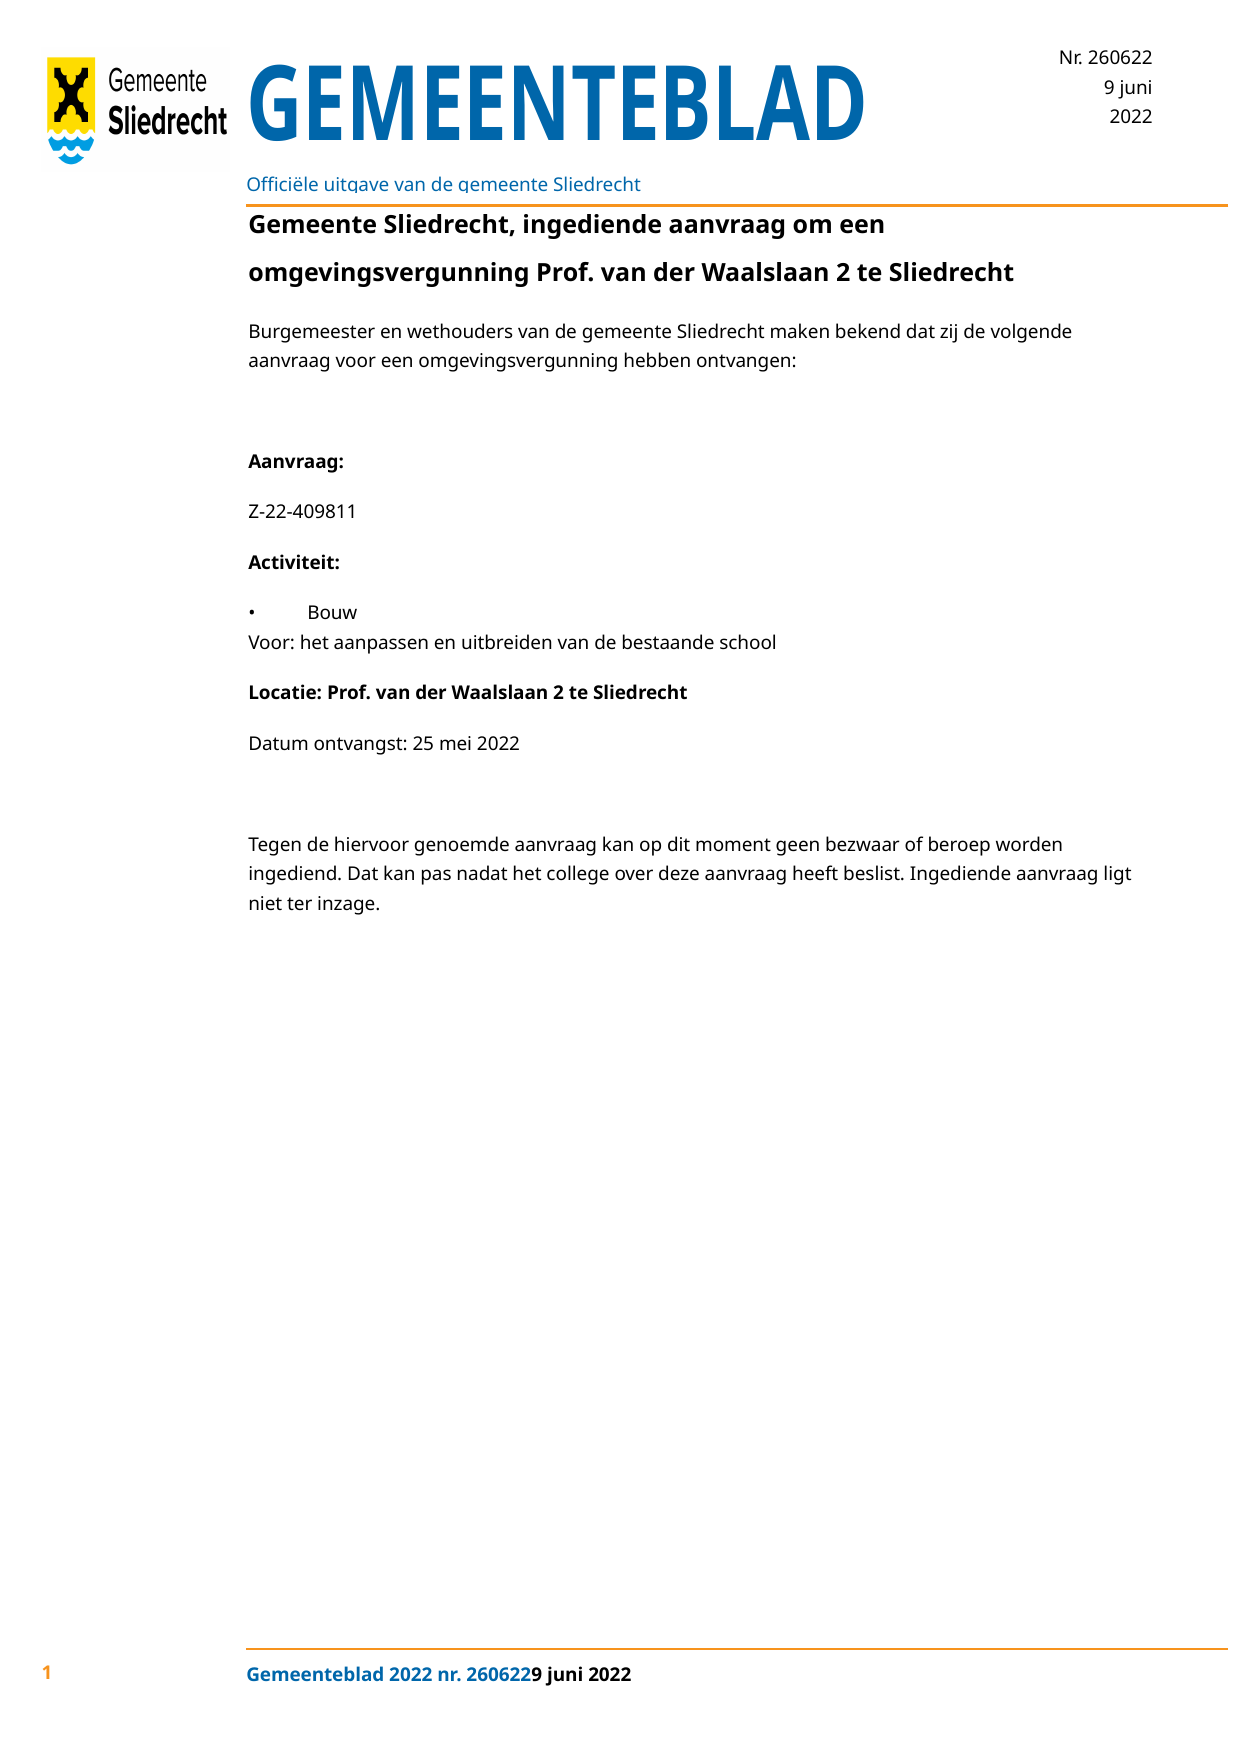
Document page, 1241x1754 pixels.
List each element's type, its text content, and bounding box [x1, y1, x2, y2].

text Gemeente Sliedrecht, ingediende aanvraag om een omgevingsvergunning Prof. van der Waalslaan 2 te Sliedrecht [248, 207, 1152, 288]
text Z-22-409811 [248, 499, 1152, 524]
text Burgemeester en wethouders van de gemeente Sliedrecht maken bekend dat zij de volgende aanvraag voor een omgevingsvergunning hebben ontvangen: [248, 318, 1152, 373]
list Bouw [248, 599, 1152, 625]
picture [41, 47, 231, 172]
text Tegen de hiervoor genoemde aanvraag kan op dit moment geen bezwaar of beroep worden ingediend. Dat kan pas nadat het college over deze aanvraag heeft beslist. Ingediende aanvraag ligt niet ter inzage. [248, 831, 1152, 916]
text Aanvraag: [248, 448, 1152, 474]
text Voor: het aanpassen en uitbreiden van de bestaande school [248, 629, 1152, 655]
text Activiteit: [248, 549, 1152, 575]
text Locatie: Prof. van der Waalslaan 2 te Sliedrecht [248, 679, 1152, 705]
text Datum ontvangst: 25 mei 2022 [248, 730, 1152, 756]
